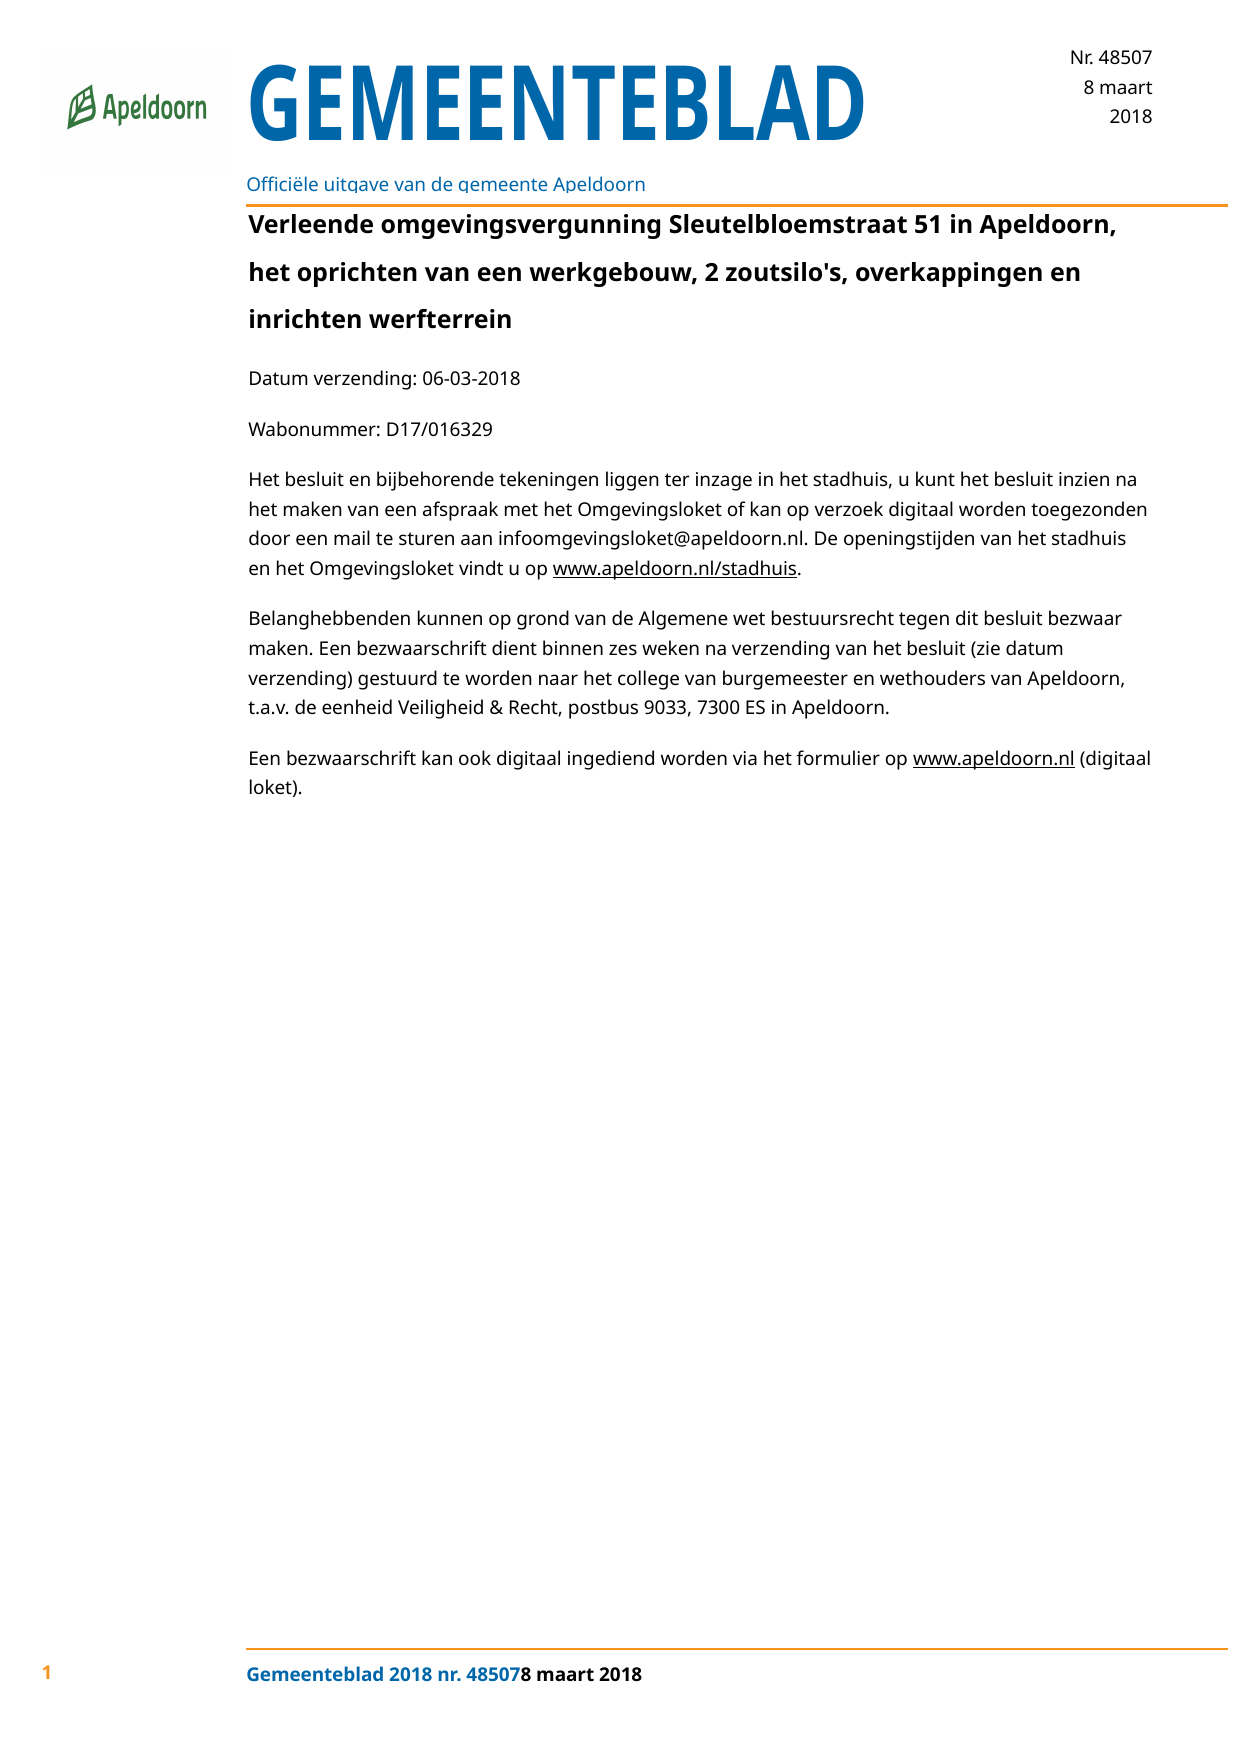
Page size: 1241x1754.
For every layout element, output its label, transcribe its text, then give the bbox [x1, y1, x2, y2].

picture [41, 47, 231, 172]
text Datum verzending: 06-03-2018 [248, 366, 1152, 391]
text Het besluit en bijbehorende tekeningen liggen ter inzage in het stadhuis, u kunt het besluit inzien na het maken van een afspraak met het Omgevingsloket of kan op verzoek digitaal worden toegezonden door een mail te sturen aan infoomgevingsloket@apeldoorn.nl. De openingstijden van het stadhuis en het Omgevingsloket vindt u op www.apeldoorn.nl/stadhuis. [248, 466, 1152, 581]
text Wabonummer: D17/016329 [248, 416, 1152, 442]
text Een bezwaarschrift kan ook digitaal ingediend worden via het formulier op www.apeldoorn.nl (digitaal loket). [248, 745, 1152, 800]
text Belanghebbenden kunnen op grond van de Algemene wet bestuursrecht tegen dit besluit bezwaar maken. Een bezwaarschrift dient binnen zes weken na verzending van het besluit (zie datum verzending) gestuurd te worden naar het college van burgemeester en wethouders van Apeldoorn, t.a.v. de eenheid Veiligheid & Recht, postbus 9033, 7300 ES in Apeldoorn. [248, 606, 1152, 720]
text Verleende omgevingsvergunning Sleutelbloemstraat 51 in Apeldoorn, het oprichten van een werkgebouw, 2 zoutsilo's, overkappingen en inrichten werfterrein [248, 207, 1152, 336]
